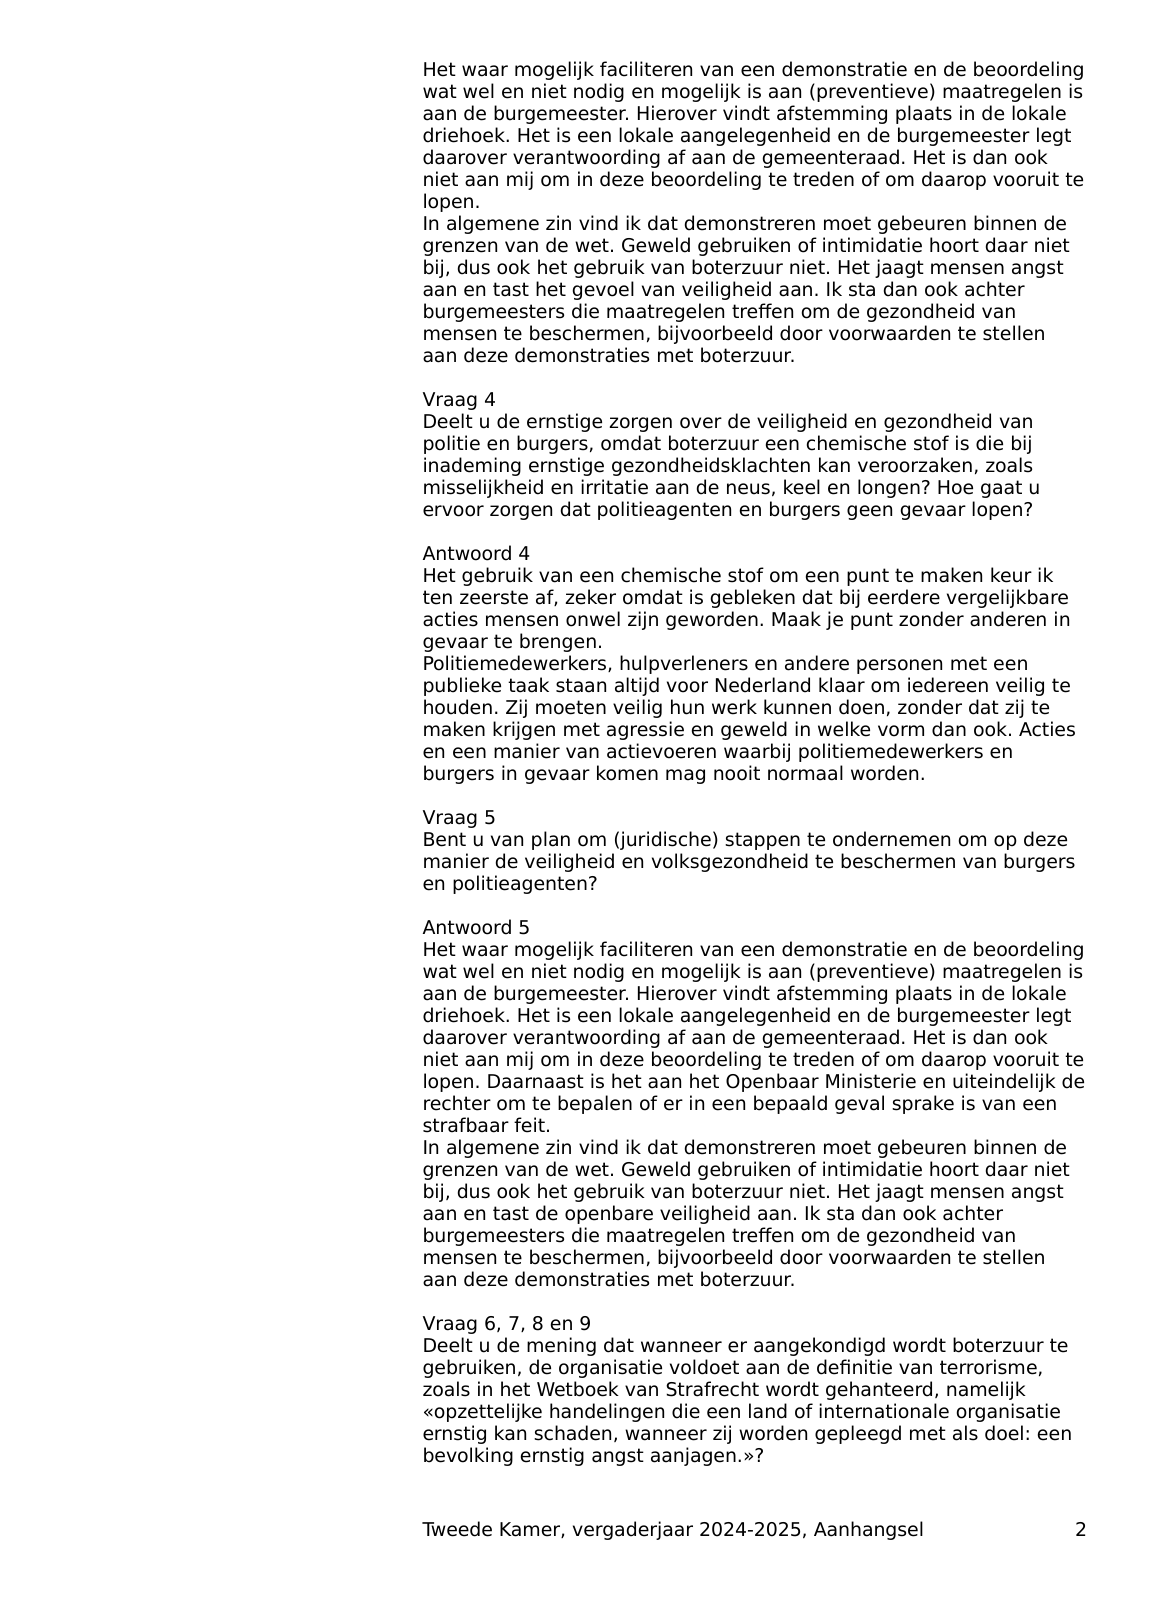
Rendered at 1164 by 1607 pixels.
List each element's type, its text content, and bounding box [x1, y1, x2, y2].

text Vraag 6, 7, 8 en 9 [422, 1313, 1087, 1335]
text Antwoord 5 [422, 917, 1087, 939]
text Bent u van plan om (juridische) stappen te ondernemen om op deze manier de veiligheid en volksgezondheid te beschermen van burgers en politieagenten? [422, 829, 1087, 895]
text In algemene zin vind ik dat demonstreren moet gebeuren binnen de grenzen van de wet. Geweld gebruiken of intimidatie hoort daar niet bij, dus ook het gebruik van boterzuur niet. Het jaagt mensen angst aan en tast het gevoel van veiligheid aan. Ik sta dan ook achter burgemeesters die maatregelen treffen om de gezondheid van mensen te beschermen, bijvoorbeeld door voorwaarden te stellen aan deze demonstraties met boterzuur. [422, 213, 1087, 367]
text Het gebruik van een chemische stof om een punt te maken keur ik ten zeerste af, zeker omdat is gebleken dat bij eerdere vergelijkbare acties mensen onwel zijn geworden. Maak je punt zonder anderen in gevaar te brengen. [422, 565, 1087, 653]
text Het waar mogelijk faciliteren van een demonstratie en de beoordeling wat wel en niet nodig en mogelijk is aan (preventieve) maatregelen is aan de burgemeester. Hierover vindt afstemming plaats in de lokale driehoek. Het is een lokale aangelegenheid en de burgemeester legt daarover verantwoording af aan de gemeenteraad. Het is dan ook niet aan mij om in deze beoordeling te treden of om daarop vooruit te lopen. [422, 59, 1087, 213]
text Vraag 4 [422, 389, 1087, 411]
text Deelt u de mening dat wanneer er aangekondigd wordt boterzuur te gebruiken, de organisatie voldoet aan de definitie van terrorisme, zoals in het Wetboek van Strafrecht wordt gehanteerd, namelijk «opzettelijke handelingen die een land of internationale organisatie ernstig kan schaden, wanneer zij worden gepleegd met als doel: een bevolking ernstig angst aanjagen.»? [422, 1335, 1087, 1467]
text Deelt u de ernstige zorgen over de veiligheid en gezondheid van politie en burgers, omdat boterzuur een chemische stof is die bij inademing ernstige gezondheidsklachten kan veroorzaken, zoals misselijkheid en irritatie aan de neus, keel en longen? Hoe gaat u ervoor zorgen dat politieagenten en burgers geen gevaar lopen? [422, 411, 1087, 521]
text Vraag 5 [422, 807, 1087, 829]
text Politiemedewerkers, hulpverleners en andere personen met een publieke taak staan altijd voor Nederland klaar om iedereen veilig te houden. Zij moeten veilig hun werk kunnen doen, zonder dat zij te maken krijgen met agressie en geweld in welke vorm dan ook. Acties en een manier van actievoeren waarbij politiemedewerkers en burgers in gevaar komen mag nooit normaal worden. [422, 653, 1087, 785]
text Het waar mogelijk faciliteren van een demonstratie en de beoordeling wat wel en niet nodig en mogelijk is aan (preventieve) maatregelen is aan de burgemeester. Hierover vindt afstemming plaats in de lokale driehoek. Het is een lokale aangelegenheid en de burgemeester legt daarover verantwoording af aan de gemeenteraad. Het is dan ook niet aan mij om in deze beoordeling te treden of om daarop vooruit te lopen. Daarnaast is het aan het Openbaar Ministerie en uiteindelijk de rechter om te bepalen of er in een bepaald geval sprake is van een strafbaar feit. [422, 939, 1087, 1137]
text In algemene zin vind ik dat demonstreren moet gebeuren binnen de grenzen van de wet. Geweld gebruiken of intimidatie hoort daar niet bij, dus ook het gebruik van boterzuur niet. Het jaagt mensen angst aan en tast de openbare veiligheid aan. Ik sta dan ook achter burgemeesters die maatregelen treffen om de gezondheid van mensen te beschermen, bijvoorbeeld door voorwaarden te stellen aan deze demonstraties met boterzuur. [422, 1137, 1087, 1291]
text Antwoord 4 [422, 543, 1087, 565]
